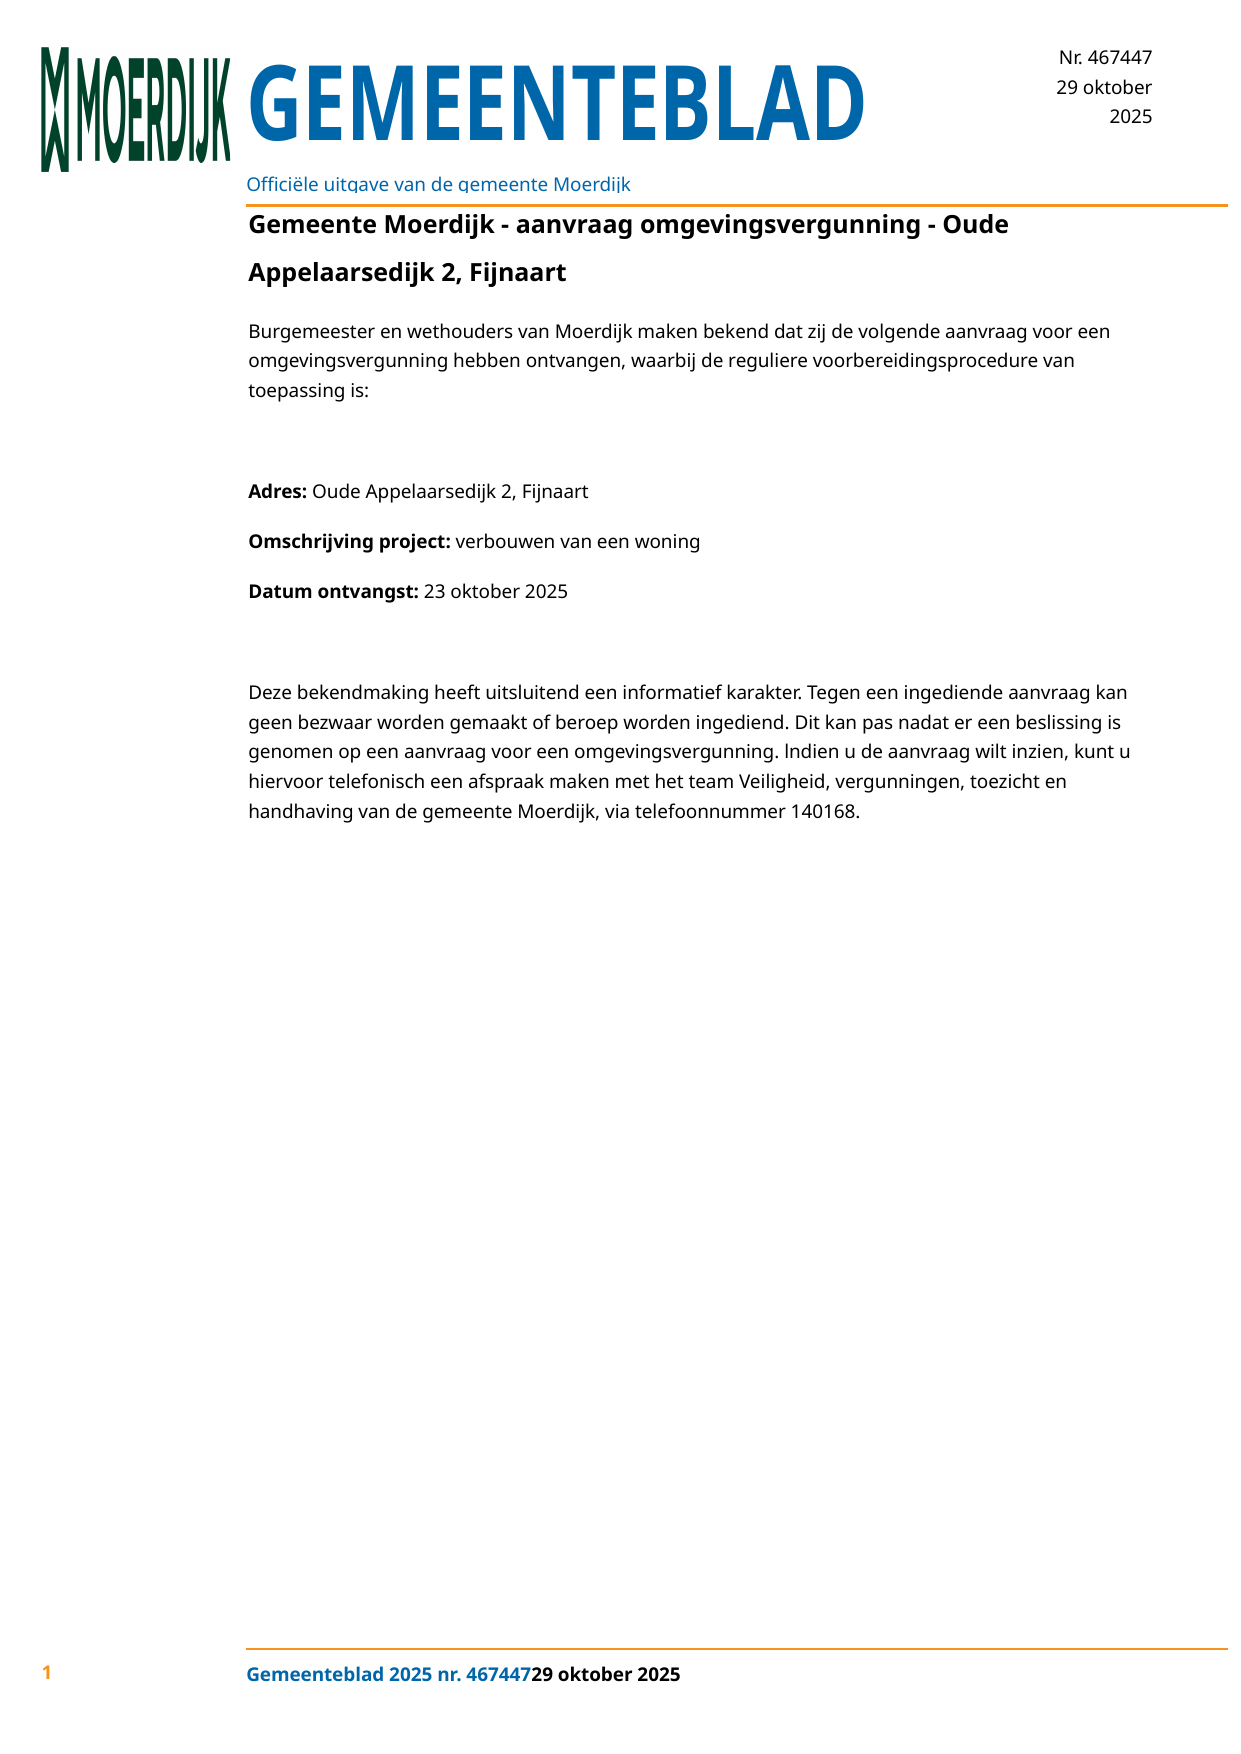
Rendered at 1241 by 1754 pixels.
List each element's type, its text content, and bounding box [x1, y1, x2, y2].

text Deze bekendmaking heeft uitsluitend een informatief karakter. Tegen een ingediende aanvraag kan geen bezwaar worden gemaakt of beroep worden ingediend. Dit kan pas nadat er een beslissing is genomen op een aanvraag voor een omgevingsvergunning. lndien u de aanvraag wilt inzien, kunt u hiervoor telefonisch een afspraak maken met het team Veiligheid, vergunningen, toezicht en handhaving van de gemeente Moerdijk, via telefoonnummer 140168. [248, 679, 1152, 824]
text Adres: Oude Appelaarsedijk 2, Fijnaart [248, 478, 1152, 504]
text Omschrijving project: verbouwen van een woning [248, 528, 1152, 554]
text Gemeente Moerdijk - aanvraag omgevingsvergunning - Oude Appelaarsedijk 2, Fijnaart [248, 207, 1152, 288]
text Burgemeester en wethouders van Moerdijk maken bekend dat zij de volgende aanvraag voor een omgevingsvergunning hebben ontvangen, waarbij de reguliere voorbereidingsprocedure van toepassing is: [248, 318, 1152, 403]
text Datum ontvangst: 23 oktober 2025 [248, 579, 1152, 604]
picture [41, 47, 231, 172]
